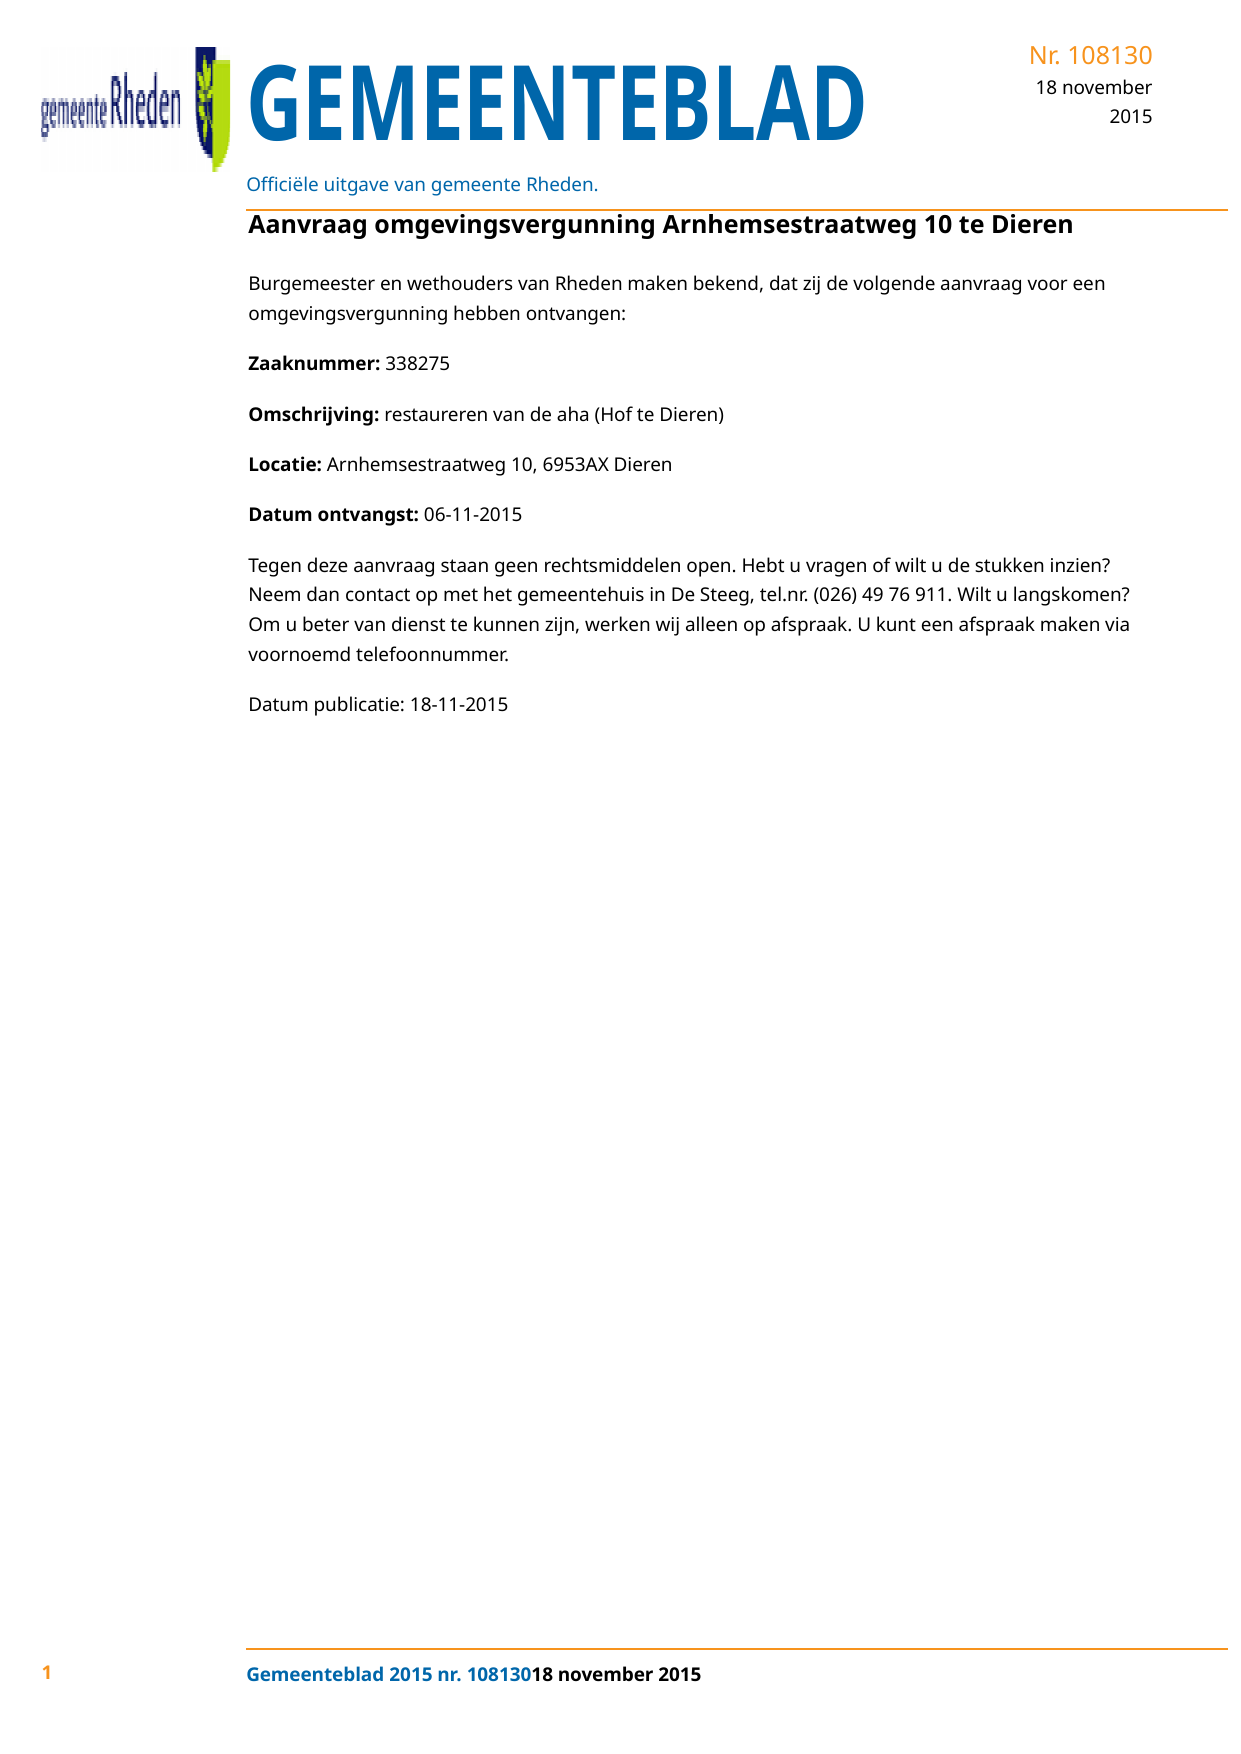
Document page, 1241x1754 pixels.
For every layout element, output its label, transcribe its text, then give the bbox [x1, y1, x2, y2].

text Zaaknummer: 338275 [248, 350, 1152, 376]
text Aanvraag omgevingsvergunning Arnhemsestraatweg 10 te Dieren [248, 211, 1152, 241]
picture [41, 47, 231, 172]
text Tegen deze aanvraag staan geen rechtsmiddelen open. Hebt u vragen of wilt u de stukken inzien? Neem dan contact op met het gemeentehuis in De Steeg, tel.nr. (026) 49 76 911. Wilt u langskomen? Om u beter van dienst te kunnen zijn, werken wij alleen op afspraak. U kunt een afspraak maken via voornoemd telefoonnummer. [248, 552, 1152, 666]
text Burgemeester en wethouders van Rheden maken bekend, dat zij de volgende aanvraag voor een omgevingsvergunning hebben ontvangen: [248, 270, 1152, 326]
text Datum publicatie: 18-11-2015 [248, 691, 1152, 717]
text Datum ontvangst: 06-11-2015 [248, 502, 1152, 527]
text Omschrijving: restaureren van de aha (Hof te Dieren) [248, 401, 1152, 426]
text Locatie: Arnhemsestraatweg 10, 6953AX Dieren [248, 451, 1152, 477]
